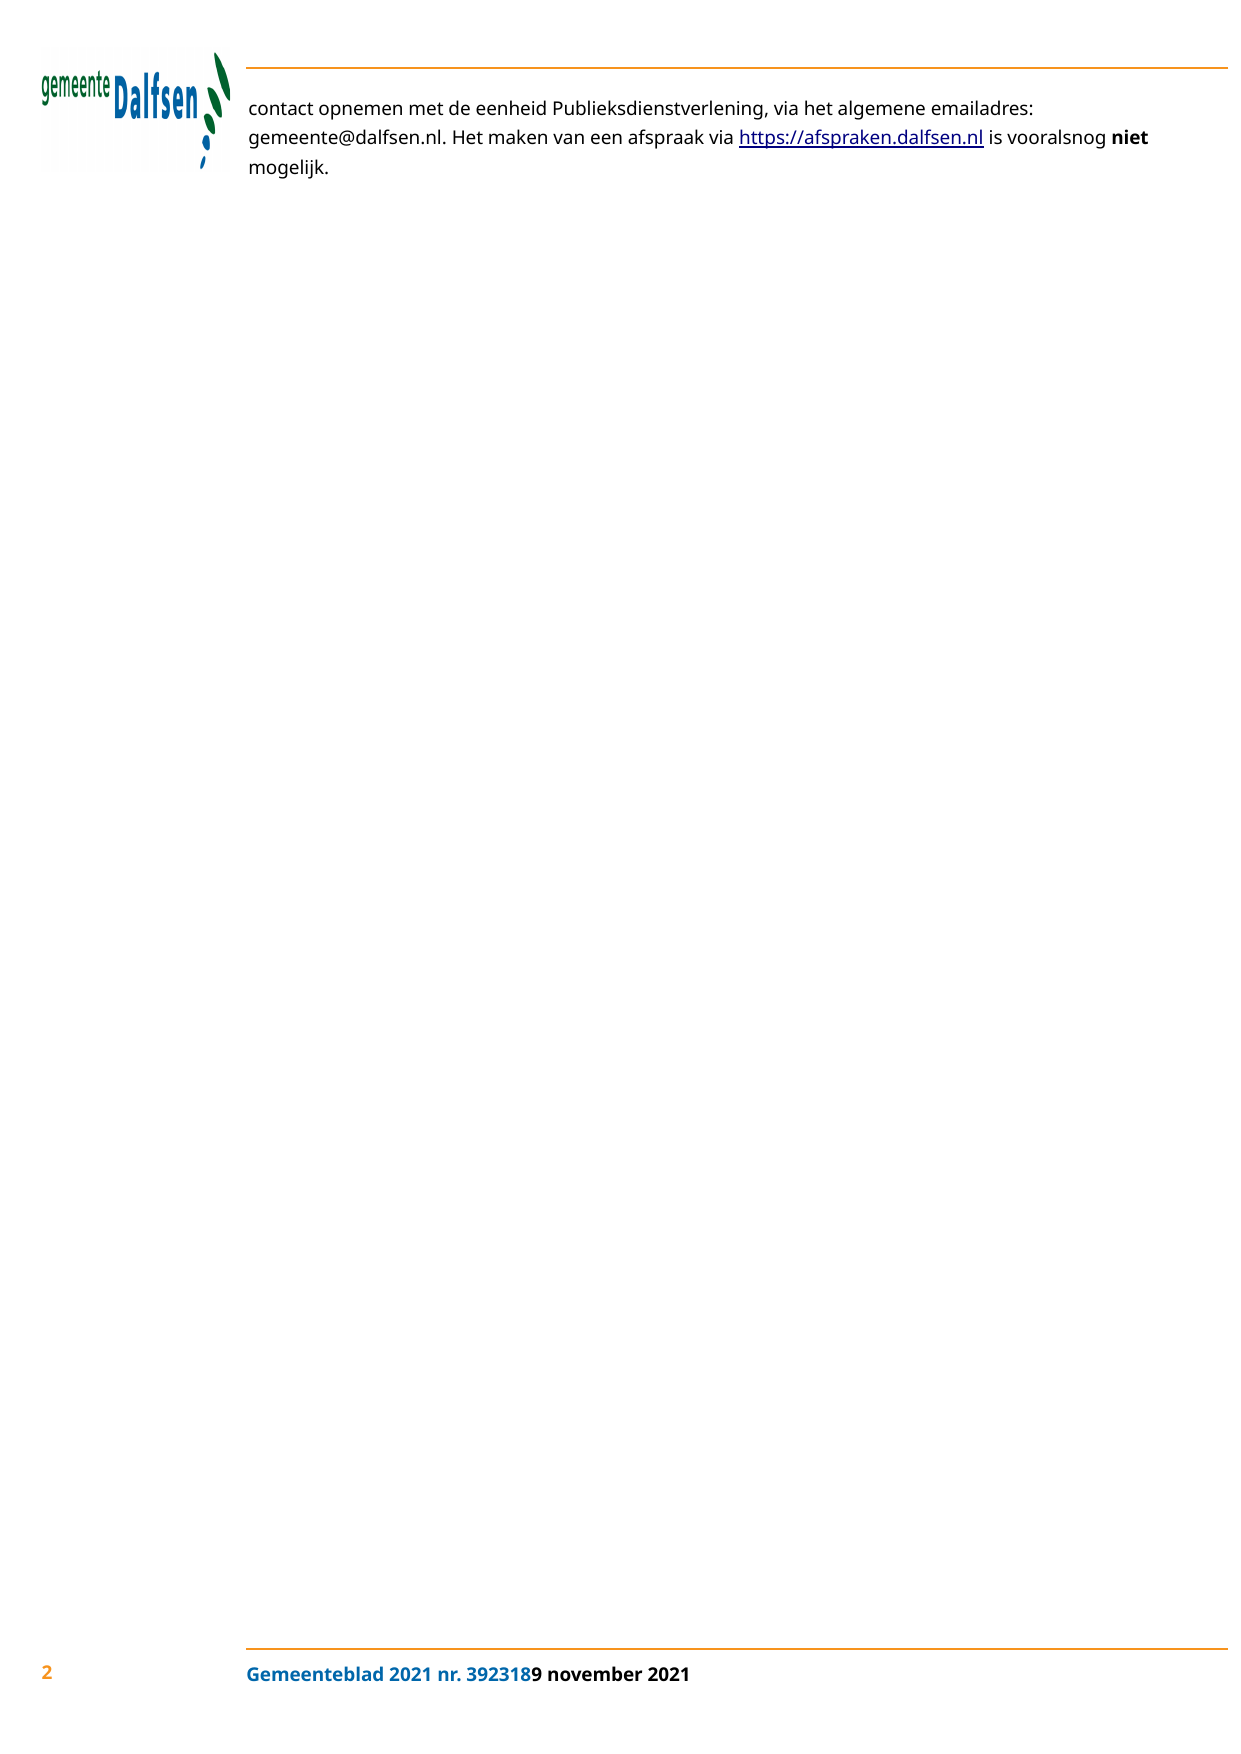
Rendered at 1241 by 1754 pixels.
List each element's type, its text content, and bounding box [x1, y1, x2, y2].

picture [41, 47, 231, 172]
text contact opnemen met de eenheid Publieksdienstverlening, via het algemene emailadres: gemeente@dalfsen.nl. Het maken van een afspraak via https://afspraken.dalfsen.nl is vooralsnog niet mogelijk. [248, 95, 1152, 180]
